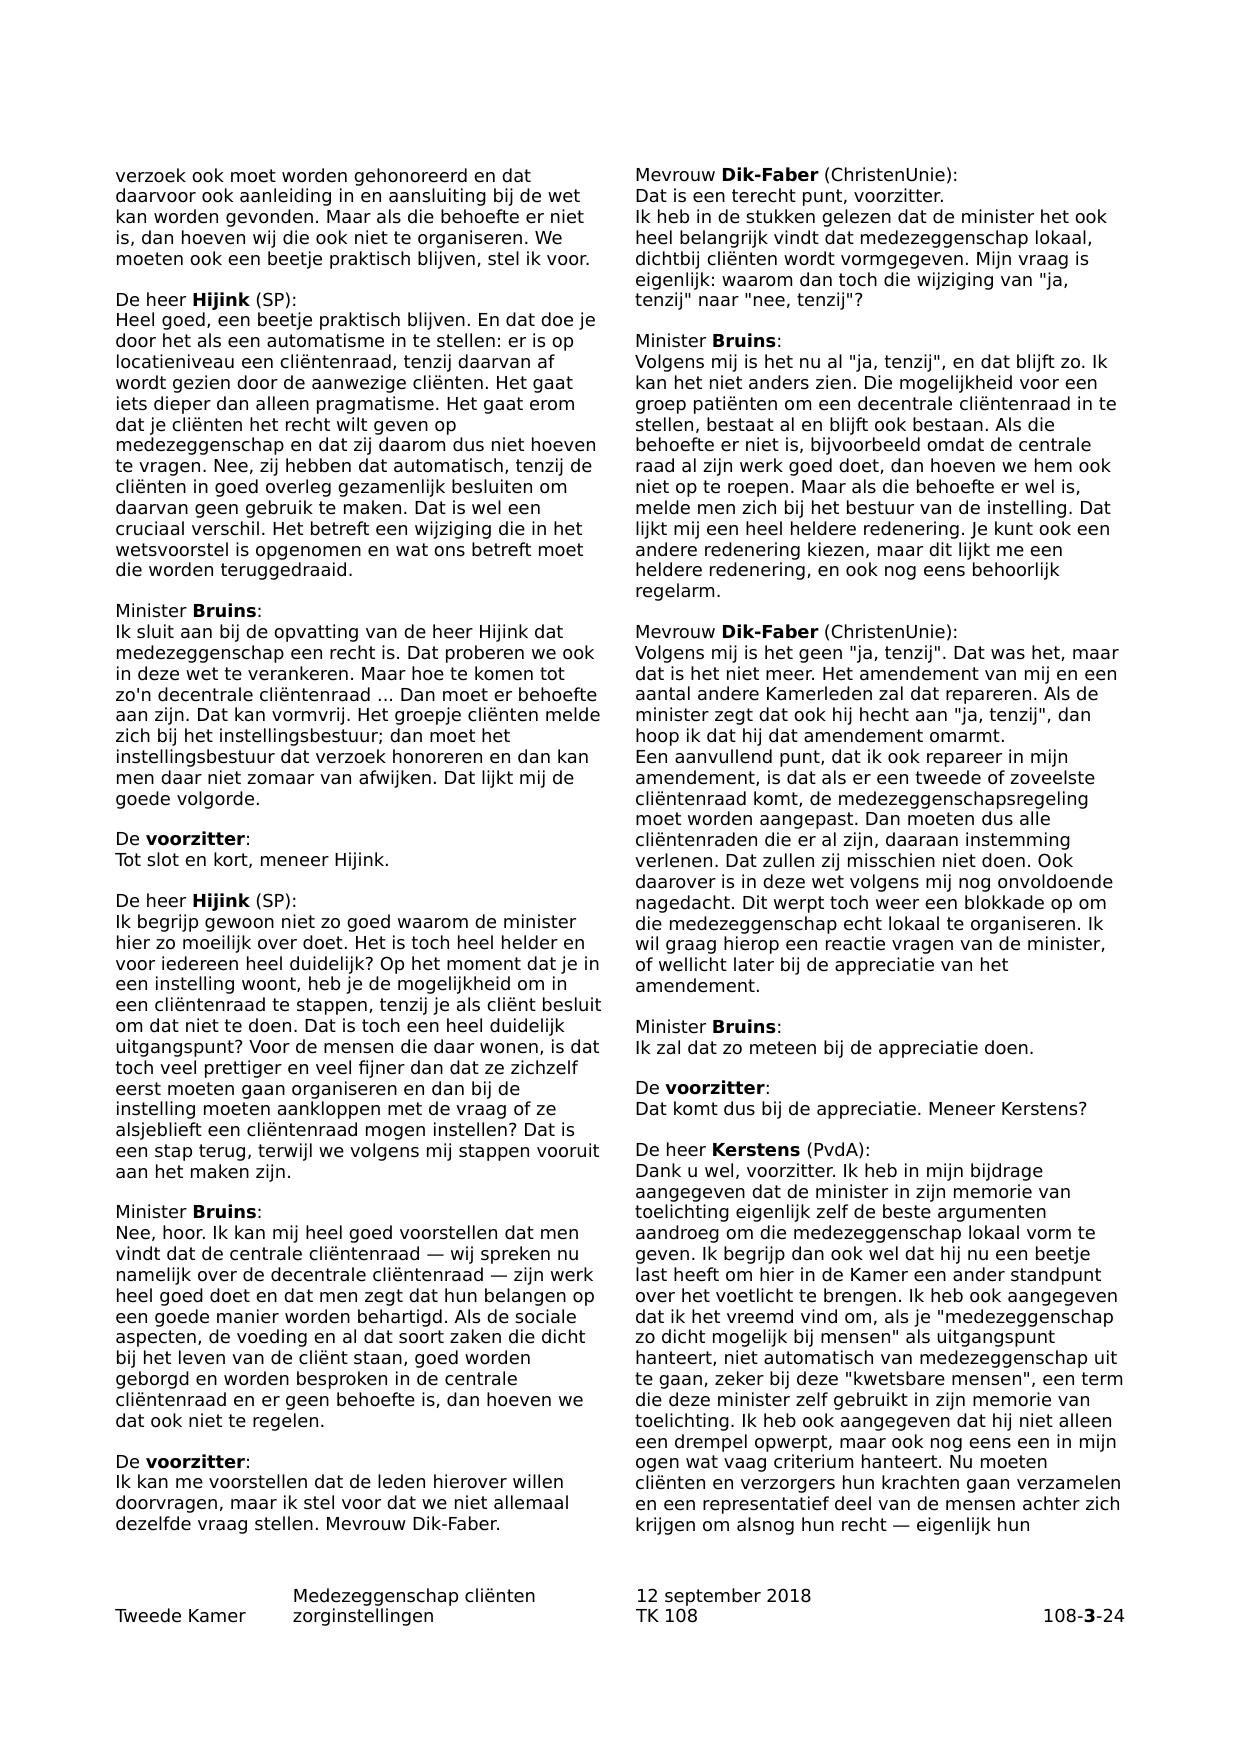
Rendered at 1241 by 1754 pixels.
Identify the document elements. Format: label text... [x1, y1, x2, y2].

text Minister Bruins: [635, 331, 1125, 352]
text Tot slot en kort, meneer Hijink. [115, 850, 605, 871]
text Een aanvullend punt, dat ik ook repareer in mijn amendement, is dat als er een tweede of zoveelste cliëntenraad komt, de medezeggenschapsregeling moet worden aangepast. Dan moeten dus alle cliëntenraden die er al zijn, daaraan instemming verlenen. Dat zullen zij misschien niet doen. Ook daarover is in deze wet volgens mij nog onvoldoende nagedacht. Dit werpt toch weer een blokkade op om die medezeggenschap echt lokaal te organiseren. Ik wil graag hierop een reactie vragen van de minister, of wellicht later bij de appreciatie van het amendement. [635, 747, 1125, 997]
text Mevrouw Dik-Faber (ChristenUnie): [635, 622, 1125, 642]
text De voorzitter: [635, 1078, 1125, 1099]
text De voorzitter: [115, 1451, 605, 1472]
text Dank u wel, voorzitter. Ik heb in mijn bijdrage aangegeven dat de minister in zijn memorie van toelichting eigenlijk zelf de beste argumenten aandroeg om die medezeggenschap lokaal vorm te geven. Ik begrijp dan ook wel dat hij nu een beetje last heeft om hier in de Kamer een ander standpunt over het voetlicht te brengen. Ik heb ook aangegeven dat ik het vreemd vind om, als je "medezeggenschap zo dicht mogelijk bij mensen" als uitgangspunt hanteert, niet automatisch van medezeggenschap uit te gaan, zeker bij deze "kwetsbare mensen", een term die deze minister zelf gebruikt in zijn memorie van toelichting. Ik heb ook aangegeven dat hij niet alleen een drempel opwerpt, maar ook nog eens een in mijn ogen wat vaag criterium hanteert. Nu moeten cliënten en verzorgers hun krachten gaan verzamelen en een representatief deel van de mensen achter zich krijgen om alsnog hun recht — eigenlijk hun [635, 1161, 1125, 1536]
text Ik sluit aan bij de opvatting van de heer Hijink dat medezeggenschap een recht is. Dat proberen we ook in deze wet te verankeren. Maar hoe te komen tot zo'n decentrale cliëntenraad ... Dan moet er behoefte aan zijn. Dat kan vormvrij. Het groepje cliënten melde zich bij het instellingsbestuur; dan moet het instellingsbestuur dat verzoek honoreren en dan kan men daar niet zomaar van afwijken. Dat lijkt mij de goede volgorde. [115, 622, 605, 809]
text Nee, hoor. Ik kan mij heel goed voorstellen dat men vindt dat de centrale cliëntenraad — wij spreken nu namelijk over de decentrale cliëntenraad — zijn werk heel goed doet en dat men zegt dat hun belangen op een goede manier worden behartigd. Als de sociale aspecten, de voeding en al dat soort zaken die dicht bij het leven van de cliënt staan, goed worden geborgd en worden besproken in de centrale cliëntenraad en er geen behoefte is, dan hoeven we dat ook niet te regelen. [115, 1223, 605, 1431]
text De heer Hijink (SP): [115, 289, 605, 310]
text Minister Bruins: [115, 601, 605, 622]
text De heer Hijink (SP): [115, 891, 605, 912]
text Mevrouw Dik-Faber (ChristenUnie): [635, 165, 1125, 186]
text Ik zal dat zo meteen bij de appreciatie doen. [635, 1037, 1125, 1058]
text Minister Bruins: [635, 1017, 1125, 1037]
text Ik kan me voorstellen dat de leden hierover willen doorvragen, maar ik stel voor dat we niet allemaal dezelfde vraag stellen. Mevrouw Dik-Faber. [115, 1472, 605, 1535]
text Heel goed, een beetje praktisch blijven. En dat doe je door het als een automatisme in te stellen: er is op locatieniveau een cliëntenraad, tenzij daarvan af wordt gezien door de aanwezige cliënten. Het gaat iets dieper dan alleen pragmatisme. Het gaat erom dat je cliënten het recht wilt geven op medezeggenschap en dat zij daarom dus niet hoeven te vragen. Nee, zij hebben dat automatisch, tenzij de cliënten in goed overleg gezamenlijk besluiten om daarvan geen gebruik te maken. Dat is wel een cruciaal verschil. Het betreft een wijziging die in het wetsvoorstel is opgenomen en wat ons betreft moet die worden teruggedraaid. [115, 310, 605, 581]
text Volgens mij is het geen "ja, tenzij". Dat was het, maar dat is het niet meer. Het amendement van mij en een aantal andere Kamerleden zal dat repareren. Als de minister zegt dat ook hij hecht aan "ja, tenzij", dan hoop ik dat hij dat amendement omarmt. [635, 642, 1125, 747]
text De voorzitter: [115, 829, 605, 850]
text Dat komt dus bij de appreciatie. Meneer Kerstens? [635, 1099, 1125, 1120]
text Minister Bruins: [115, 1202, 605, 1223]
text Ik begrijp gewoon niet zo goed waarom de minister hier zo moeilijk over doet. Het is toch heel helder en voor iedereen heel duidelijk? Op het moment dat je in een instelling woont, heb je de mogelijkheid om in een cliëntenraad te stappen, tenzij je als cliënt besluit om dat niet te doen. Dat is toch een heel duidelijk uitgangspunt? Voor de mensen die daar wonen, is dat toch veel prettiger en veel fijner dan dat ze zichzelf eerst moeten gaan organiseren en dan bij de instelling moeten aankloppen met de vraag of ze alsjeblieft een cliëntenraad mogen instellen? Dat is een stap terug, terwijl we volgens mij stappen vooruit aan het maken zijn. [115, 912, 605, 1182]
text Volgens mij is het nu al "ja, tenzij", en dat blijft zo. Ik kan het niet anders zien. Die mogelijkheid voor een groep patiënten om een decentrale cliëntenraad in te stellen, bestaat al en blijft ook bestaan. Als die behoefte er niet is, bijvoorbeeld omdat de centrale raad al zijn werk goed doet, dan hoeven we hem ook niet op te roepen. Maar als die behoefte er wel is, melde men zich bij het bestuur van de instelling. Dat lijkt mij een heel heldere redenering. Je kunt ook een andere redenering kiezen, maar dit lijkt me een heldere redenering, en ook nog eens behoorlijk regelarm. [635, 352, 1125, 602]
text Ik heb in de stukken gelezen dat de minister het ook heel belangrijk vindt dat medezeggenschap lokaal, dichtbij cliënten wordt vormgegeven. Mijn vraag is eigenlijk: waarom dan toch die wijziging van "ja, tenzij" naar "nee, tenzij"? [635, 207, 1125, 311]
text De heer Kerstens (PvdA): [635, 1140, 1125, 1161]
text Dat is een terecht punt, voorzitter. [635, 186, 1125, 207]
text verzoek ook moet worden gehonoreerd en dat daarvoor ook aanleiding in en aansluiting bij de wet kan worden gevonden. Maar als die behoefte er niet is, dan hoeven wij die ook niet te organiseren. We moeten ook een beetje praktisch blijven, stel ik voor. [115, 165, 605, 269]
